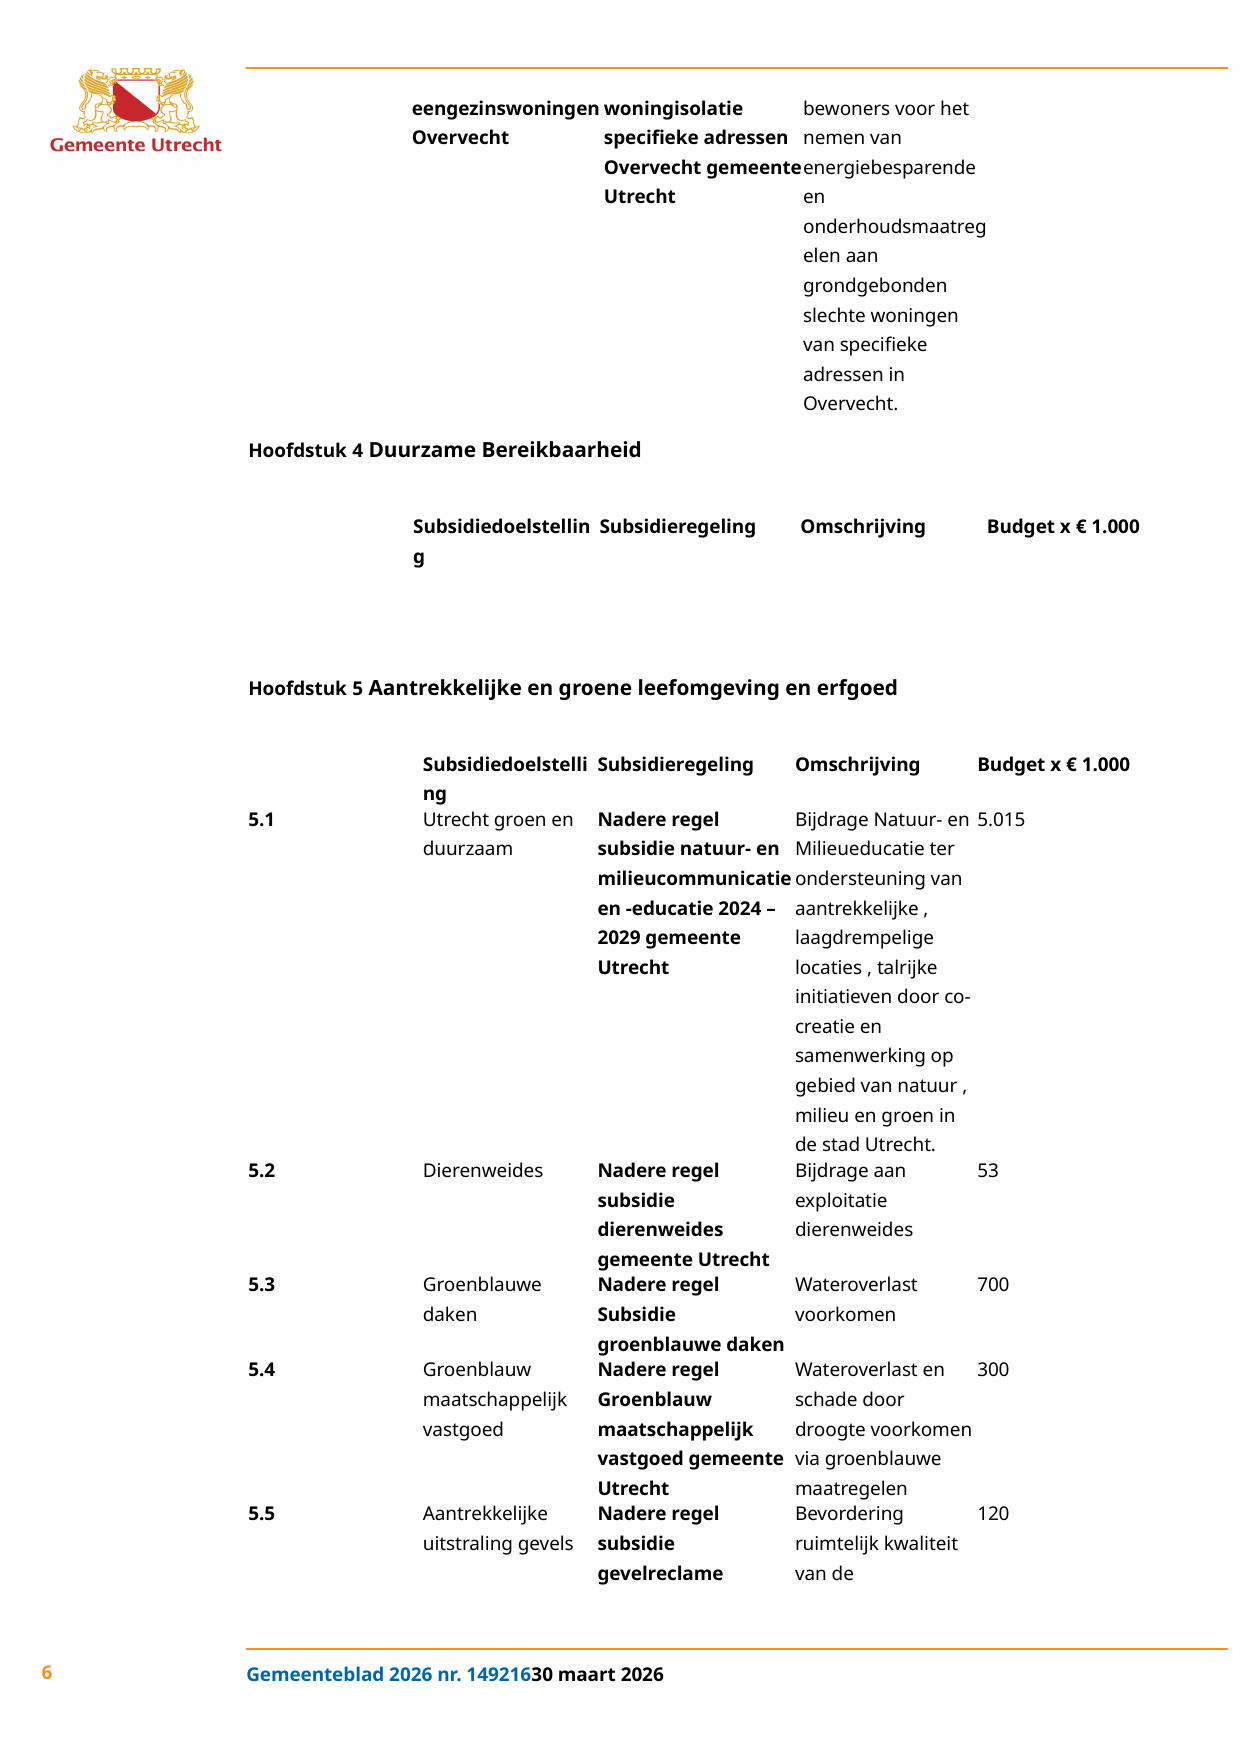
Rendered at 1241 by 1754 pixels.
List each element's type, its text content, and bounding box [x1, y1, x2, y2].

table_cell Nadere regel subsidie dierenweides gemeente Utrecht [597, 1157, 795, 1272]
table_cell 5.1 [248, 806, 423, 1157]
table_header Subsidiedoelstelling [423, 751, 597, 806]
table_cell 5.2 [248, 1157, 423, 1272]
picture [41, 47, 231, 172]
table_cell 5.3 [248, 1272, 423, 1357]
text Hoofdstuk 4 Duurzame Bereikbaarheid [248, 436, 1152, 464]
table_header Omschrijving [800, 514, 987, 569]
table_cell Aantrekkelijke uitstraling gevels [423, 1501, 597, 1586]
table_cell 700 [977, 1272, 1152, 1357]
table_cell 300 [977, 1357, 1152, 1501]
table_header [248, 514, 413, 569]
table_cell Wateroverlast en schade door droogte voorkomen via groenblauwe maatregelen [795, 1357, 977, 1501]
table_header [248, 751, 423, 806]
table_cell Nadere regel Groenblauw maatschappelijk vastgoed gemeente Utrecht [597, 1357, 795, 1501]
table_cell bewoners voor het nemen van energiebesparende en onderhoudsmaatregelen aan grondgebonden slechte woningen van specifieke adressen in Overvecht. [803, 95, 988, 416]
table_cell woningisolatie specifieke adressen Overvecht gemeente Utrecht [604, 95, 803, 416]
table_header Subsidiedoelstelling [413, 514, 599, 569]
table_cell Nadere regel subsidie natuur- en milieucommunicatie en -educatie 2024 – 2029 gemeente Utrecht [597, 806, 795, 1157]
table_cell Wateroverlast voorkomen [795, 1272, 977, 1357]
table_cell Nadere regel Subsidie groenblauwe daken [597, 1272, 795, 1357]
table_cell Nadere regel subsidie gevelreclame [597, 1501, 795, 1586]
table_cell eengezinswoningen Overvecht [412, 95, 604, 416]
table_cell 5.5 [248, 1501, 423, 1586]
table_cell 5.015 [977, 806, 1152, 1157]
table_header Omschrijving [795, 751, 977, 806]
table_cell [248, 569, 413, 594]
table_header Subsidieregeling [599, 514, 800, 569]
table_cell [599, 569, 800, 594]
text Hoofdstuk 5 Aantrekkelijke en groene leefomgeving en erfgoed [248, 673, 1152, 701]
table_cell Bevordering ruimtelijk kwaliteit van de [795, 1501, 977, 1586]
table_cell [987, 569, 1152, 594]
table_header Budget x € 1.000 [977, 751, 1152, 806]
table_cell Groenblauwe daken [423, 1272, 597, 1357]
table_cell 5.4 [248, 1357, 423, 1501]
table_cell 120 [977, 1501, 1152, 1586]
table_cell [248, 95, 412, 416]
table_cell [800, 569, 987, 594]
table_cell Groenblauw maatschappelijk vastgoed [423, 1357, 597, 1501]
table_cell [413, 569, 599, 594]
table_header Subsidieregeling [597, 751, 795, 806]
table_cell Utrecht groen en duurzaam [423, 806, 597, 1157]
table_cell Bijdrage Natuur- en Milieueducatie ter ondersteuning van aantrekkelijke , laagdrempelige locaties , talrijke initiatieven door co-creatie en samenwerking op gebied van natuur , milieu en groen in de stad Utrecht. [795, 806, 977, 1157]
table_cell 53 [977, 1157, 1152, 1272]
table_cell [988, 95, 1152, 416]
table_header Budget x € 1.000 [987, 514, 1152, 569]
table_cell Bijdrage aan exploitatie dierenweides [795, 1157, 977, 1272]
table_cell Dierenweides [423, 1157, 597, 1272]
